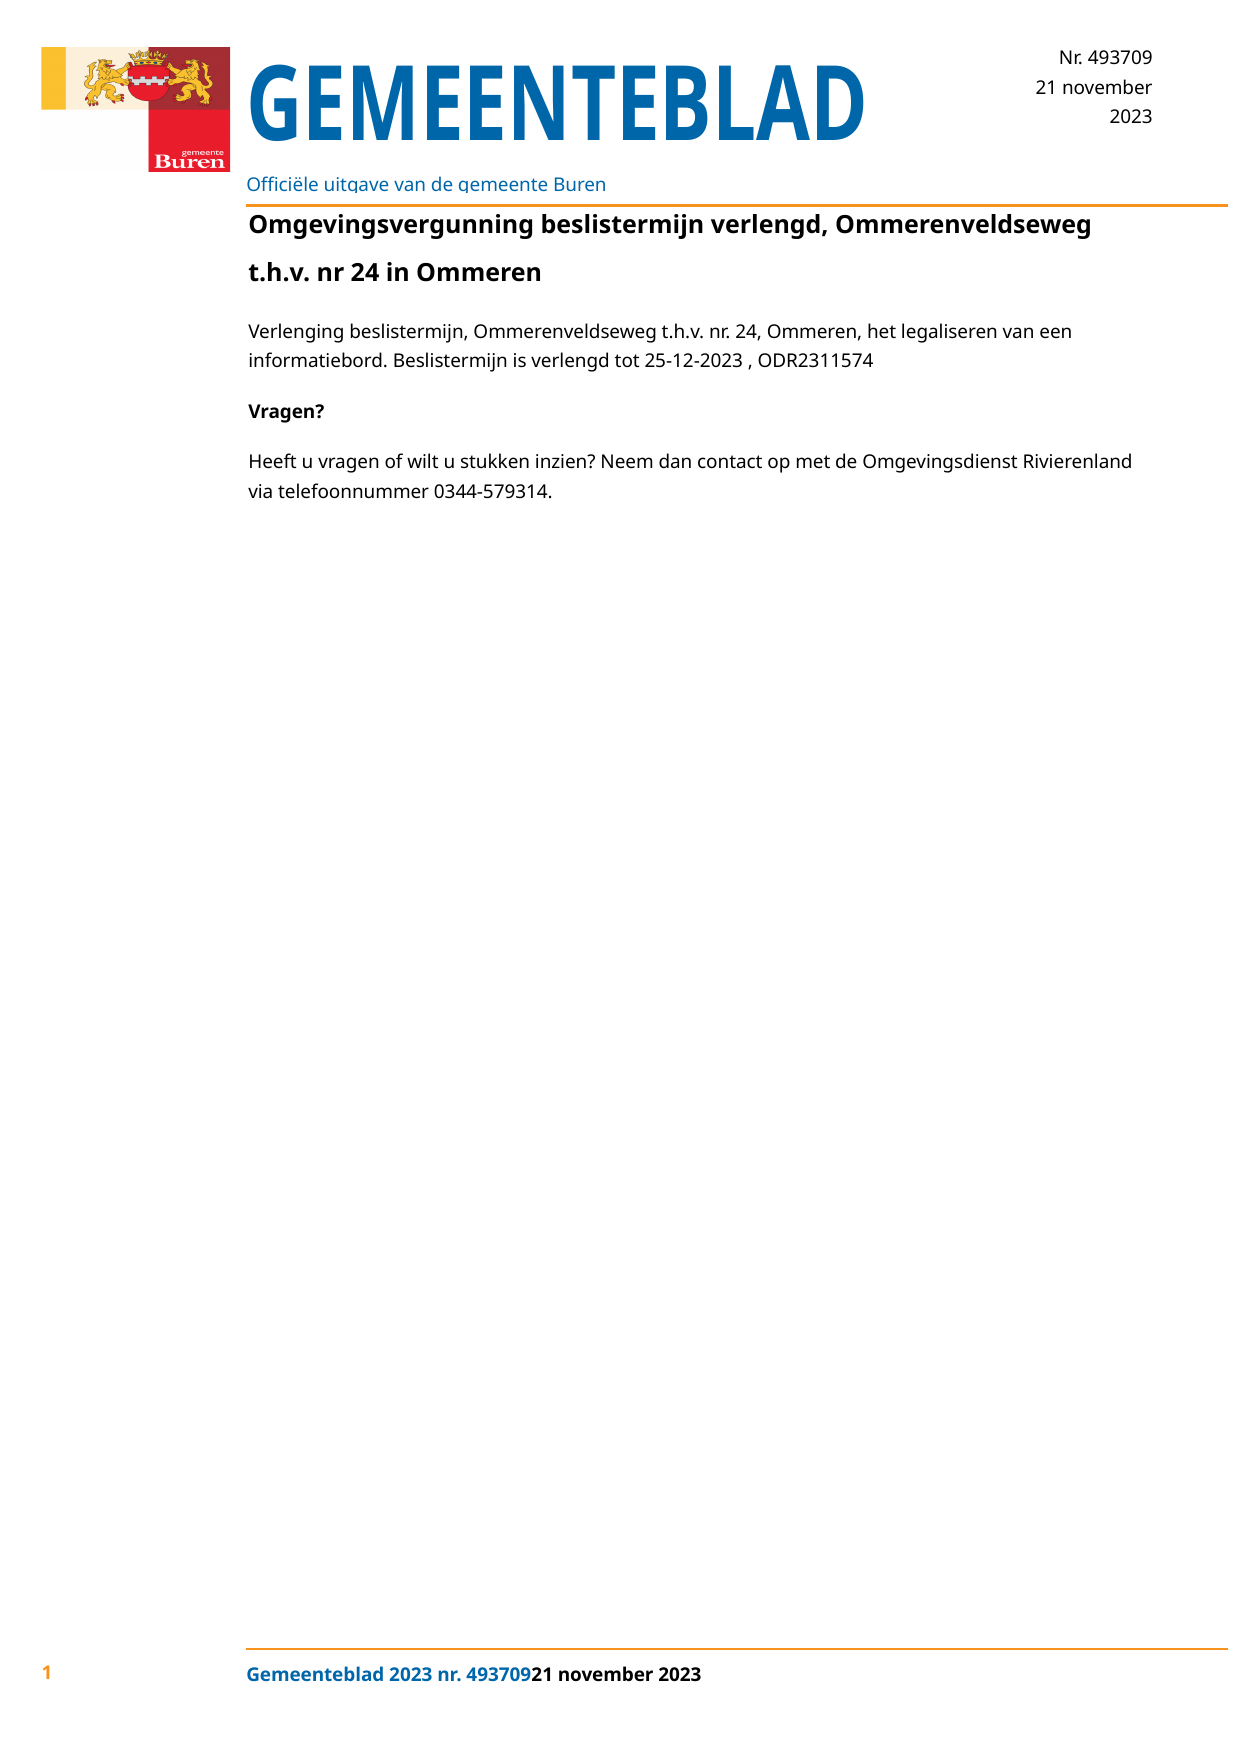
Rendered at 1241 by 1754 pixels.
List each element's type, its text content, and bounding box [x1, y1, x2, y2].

picture [41, 47, 231, 172]
text Verlenging beslistermijn, Ommerenveldseweg t.h.v. nr. 24, Ommeren, het legaliseren van een informatiebord. Beslistermijn is verlengd tot 25-12-2023 , ODR2311574 [248, 318, 1152, 373]
text Omgevingsvergunning beslistermijn verlengd, Ommerenveldseweg t.h.v. nr 24 in Ommeren [248, 207, 1152, 288]
text Vragen? [248, 398, 1152, 424]
text Heeft u vragen of wilt u stukken inzien? Neem dan contact op met de Omgevingsdienst Rivierenland via telefoonnummer 0344-579314. [248, 448, 1152, 504]
